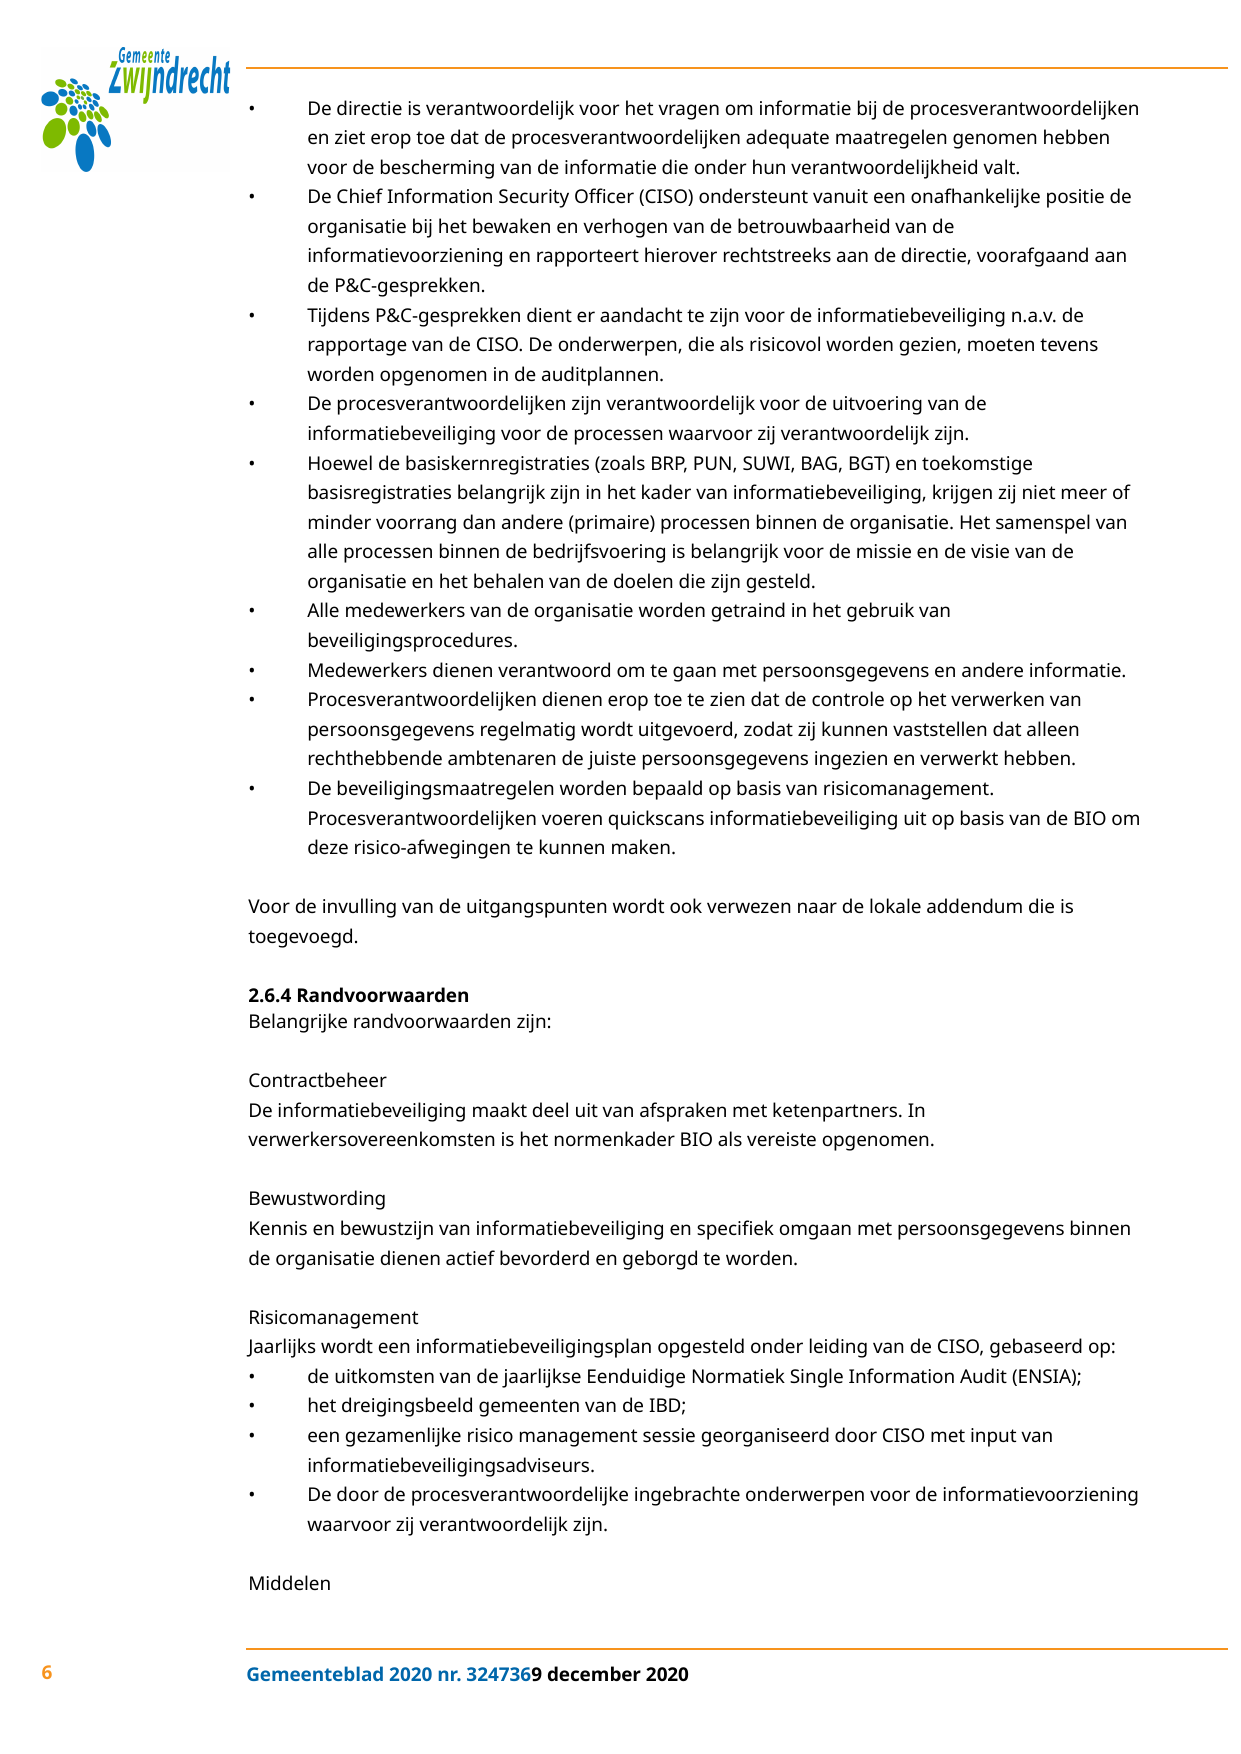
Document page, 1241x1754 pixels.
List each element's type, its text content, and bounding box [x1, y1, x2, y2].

text De informatiebeveiliging maakt deel uit van afspraken met ketenpartners. In verwerkersovereenkomsten is het normenkader BIO als vereiste opgenomen. [248, 1097, 1152, 1152]
list Hoewel de basiskernregistraties (zoals BRP, PUN, SUWI, BAG, BGT) en toekomstige basisregistraties belangrijk zijn in het kader van informatiebeveiliging, krijgen zij niet meer of minder voorrang dan andere (primaire) processen binnen de organisatie. Het samenspel van alle processen binnen de bedrijfsvoering is belangrijk voor de missie en de visie van de organisatie en het behalen van de doelen die zijn gesteld. [248, 450, 1152, 594]
list het dreigingsbeeld gemeenten van de IBD; [248, 1393, 1152, 1418]
text Voor de invulling van de uitgangspunten wordt ook verwezen naar de lokale addendum die is toegevoegd. [248, 893, 1152, 949]
text 2.6.4 Randvoorwaarden [248, 982, 1152, 1008]
list De Chief Information Security Officer (CISO) ondersteunt vanuit een onafhankelijke positie de organisatie bij het bewaken en verhogen van de betrouwbaarheid van de informatievoorziening en rapporteert hierover rechtstreeks aan de directie, voorafgaand aan de P&C-gesprekken. [248, 183, 1152, 298]
list Alle medewerkers van de organisatie worden getraind in het gebruik van beveiligingsprocedures. [248, 598, 1152, 653]
list De door de procesverantwoordelijke ingebrachte onderwerpen voor de informatievoorziening waarvoor zij verantwoordelijk zijn. [248, 1481, 1152, 1537]
text Contractbeheer [248, 1067, 1152, 1093]
text Middelen [248, 1570, 1152, 1596]
text Risicomanagement [248, 1304, 1152, 1329]
list Procesverantwoordelijken dienen erop toe te zien dat de controle op het verwerken van persoonsgegevens regelmatig wordt uitgevoerd, zodat zij kunnen vaststellen dat alleen rechthebbende ambtenaren de juiste persoonsgegevens ingezien en verwerkt hebben. [248, 686, 1152, 771]
text Bewustwording [248, 1186, 1152, 1211]
list De procesverantwoordelijken zijn verantwoordelijk voor de uitvoering van de informatiebeveiliging voor de processen waarvoor zij verantwoordelijk zijn. [248, 391, 1152, 446]
text Belangrijke randvoorwaarden zijn: [248, 1008, 1152, 1034]
list Tijdens P&C-gesprekken dient er aandacht te zijn voor de informatiebeveiliging n.a.v. de rapportage van de CISO. De onderwerpen, die als risicovol worden gezien, moeten tevens worden opgenomen in de auditplannen. [248, 302, 1152, 387]
list Medewerkers dienen verantwoord om te gaan met persoonsgegevens en andere informatie. [248, 657, 1152, 683]
text Kennis en bewustzijn van informatiebeveiliging en specifiek omgaan met persoonsgegevens binnen de organisatie dienen actief bevorderd en geborgd te worden. [248, 1215, 1152, 1270]
list de uitkomsten van de jaarlijkse Eenduidige Normatiek Single Information Audit (ENSIA); [248, 1363, 1152, 1389]
list De directie is verantwoordelijk voor het vragen om informatie bij de procesverantwoordelijken en ziet erop toe dat de procesverantwoordelijken adequate maatregelen genomen hebben voor de bescherming van de informatie die onder hun verantwoordelijkheid valt. [248, 95, 1152, 180]
text Jaarlijks wordt een informatiebeveiligingsplan opgesteld onder leiding van de CISO, gebaseerd op: [248, 1333, 1152, 1359]
list De beveiligingsmaatregelen worden bepaald op basis van risicomanagement. Procesverantwoordelijken voeren quickscans informatiebeveiliging uit op basis van de BIO om deze risico-afwegingen te kunnen maken. [248, 775, 1152, 860]
list een gezamenlijke risico management sessie georganiseerd door CISO met input van informatiebeveiligingsadviseurs. [248, 1422, 1152, 1477]
picture [41, 47, 231, 172]
